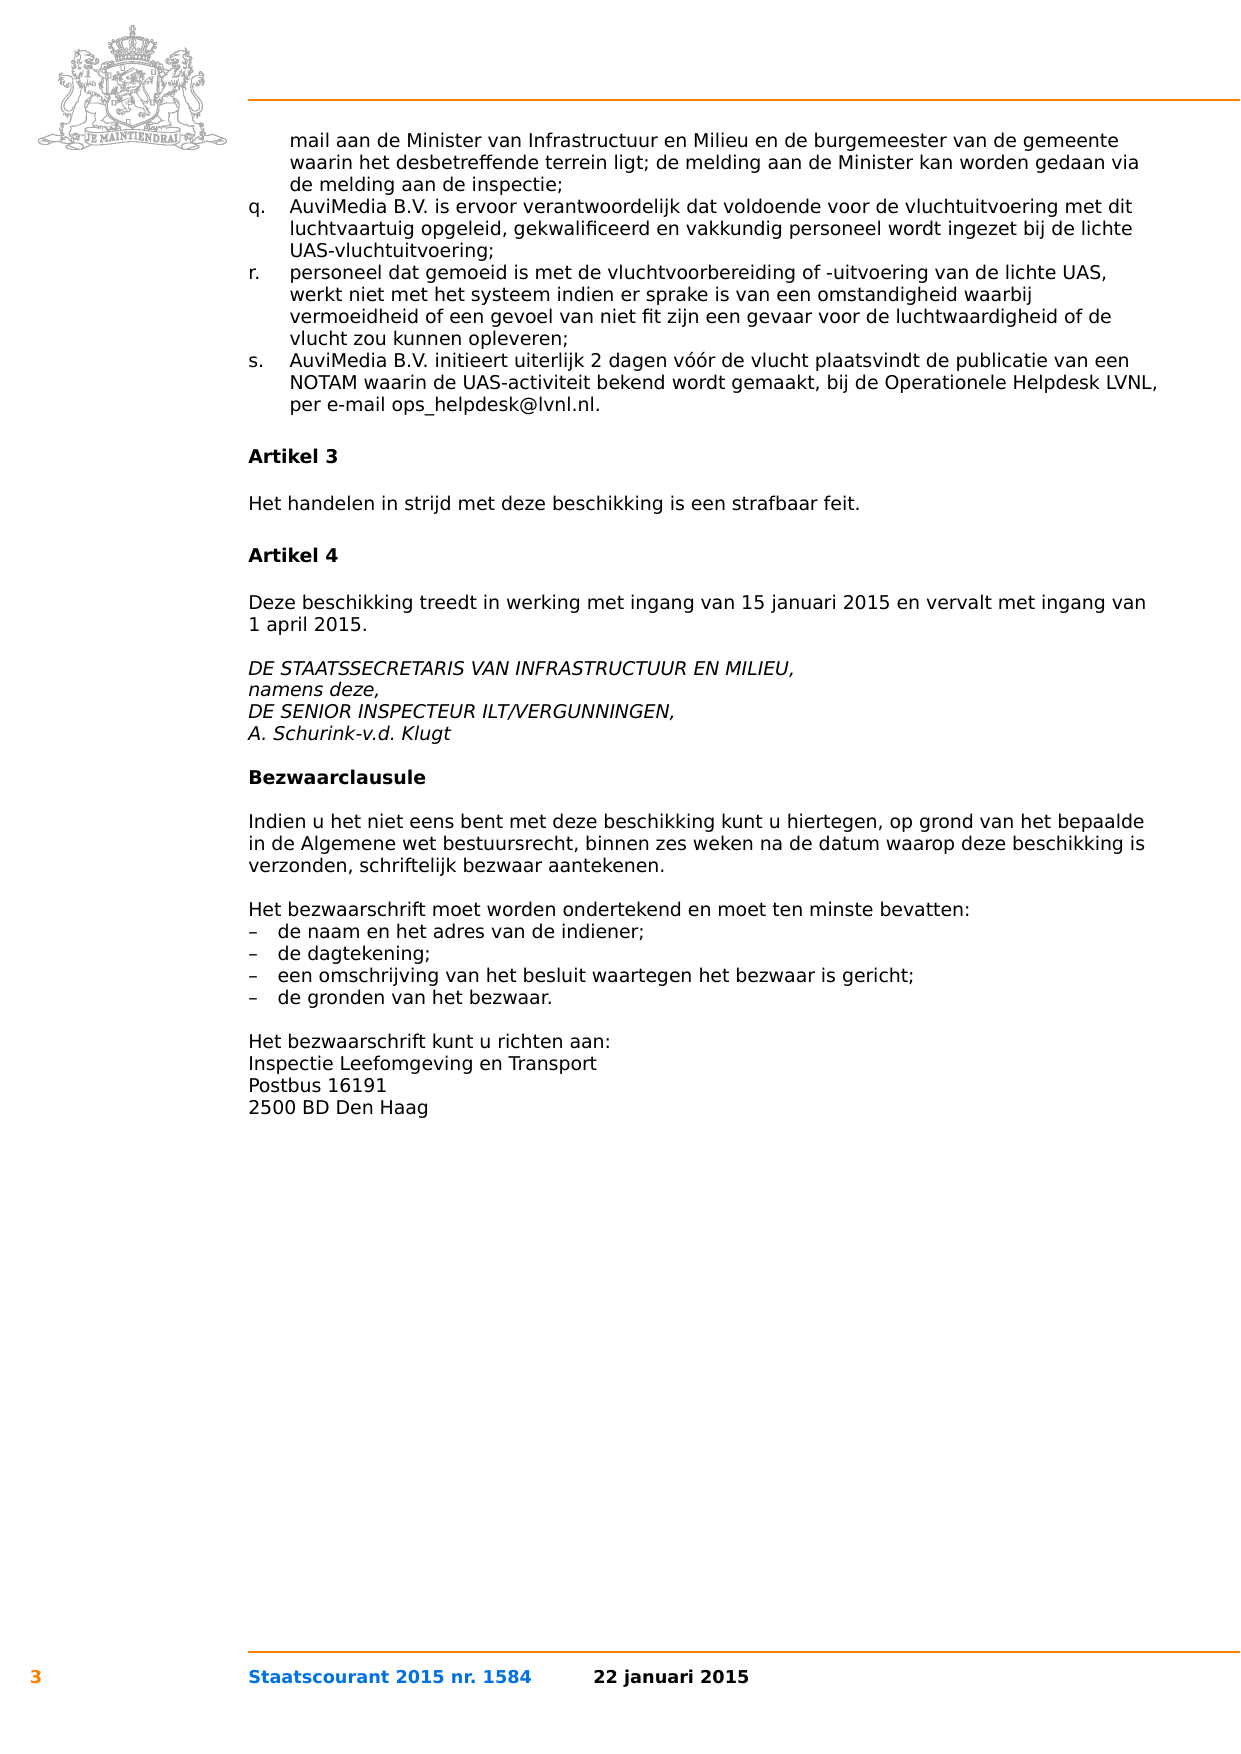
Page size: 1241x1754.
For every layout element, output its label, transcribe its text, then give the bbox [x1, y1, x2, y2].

text mail aan de Minister van Infrastructuur en Milieu en de burgemeester van de gemeente waarin het desbetreffende terrein ligt; de melding aan de Minister kan worden gedaan via de melding aan de inspectie; [248, 130, 1163, 196]
text Indien u het niet eens bent met deze beschikking kunt u hiertegen, op grond van het bepaalde in de Algemene wet bestuursrecht, binnen zes weken na de datum waarop deze beschikking is verzonden, schriftelijk bezwaar aantekenen. [248, 811, 1163, 877]
text Het bezwaarschrift moet worden ondertekend en moet ten minste bevatten: [248, 899, 1163, 921]
text – de dagtekening; [248, 943, 1163, 965]
text q. AuviMedia B.V. is ervoor verantwoordelijk dat voldoende voor de vluchtuitvoering met dit luchtvaartuig opgeleid, gekwalificeerd en vakkundig personeel wordt ingezet bij de lichte UAS-vluchtuitvoering; [248, 196, 1163, 262]
text Het handelen in strijd met deze beschikking is een strafbaar feit. [248, 493, 1163, 514]
text Inspectie Leefomgeving en Transport [248, 1053, 1163, 1074]
subtitle Artikel 4 [248, 544, 1163, 567]
text Het bezwaarschrift kunt u richten aan: [248, 1031, 1163, 1053]
text Postbus 16191 [248, 1074, 1163, 1097]
text r. personeel dat gemoeid is met de vluchtvoorbereiding of -uitvoering van de lichte UAS, werkt niet met het systeem indien er sprake is van een omstandigheid waarbij vermoeidheid of een gevoel van niet fit zijn een gevaar voor de luchtwaardigheid of de vlucht zou kunnen opleveren; [248, 262, 1163, 350]
text DE STAATSSECRETARIS VAN INFRASTRUCTUUR EN MILIEU, namens deze, DE SENIOR INSPECTEUR ILT/VERGUNNINGEN, A. Schurink-v.d. Klugt [248, 657, 1163, 745]
text 2500 BD Den Haag [248, 1097, 1163, 1118]
text – de gronden van het bezwaar. [248, 987, 1163, 1009]
subtitle Artikel 3 [248, 446, 1163, 468]
text s. AuviMedia B.V. initieert uiterlijk 2 dagen vóór de vlucht plaatsvindt de publicatie van een NOTAM waarin de UAS-activiteit bekend wordt gemaakt, bij de Operationele Helpdesk LVNL, per e-mail ops_helpdesk@lvnl.nl. [248, 350, 1163, 416]
text Bezwaarclausule [248, 767, 1163, 789]
text – de naam en het adres van de indiener; [248, 921, 1163, 943]
text – een omschrijving van het besluit waartegen het bezwaar is gericht; [248, 965, 1163, 987]
text Deze beschikking treedt in werking met ingang van 15 januari 2015 en vervalt met ingang van 1 april 2015. [248, 592, 1163, 636]
picture [38, 25, 227, 150]
